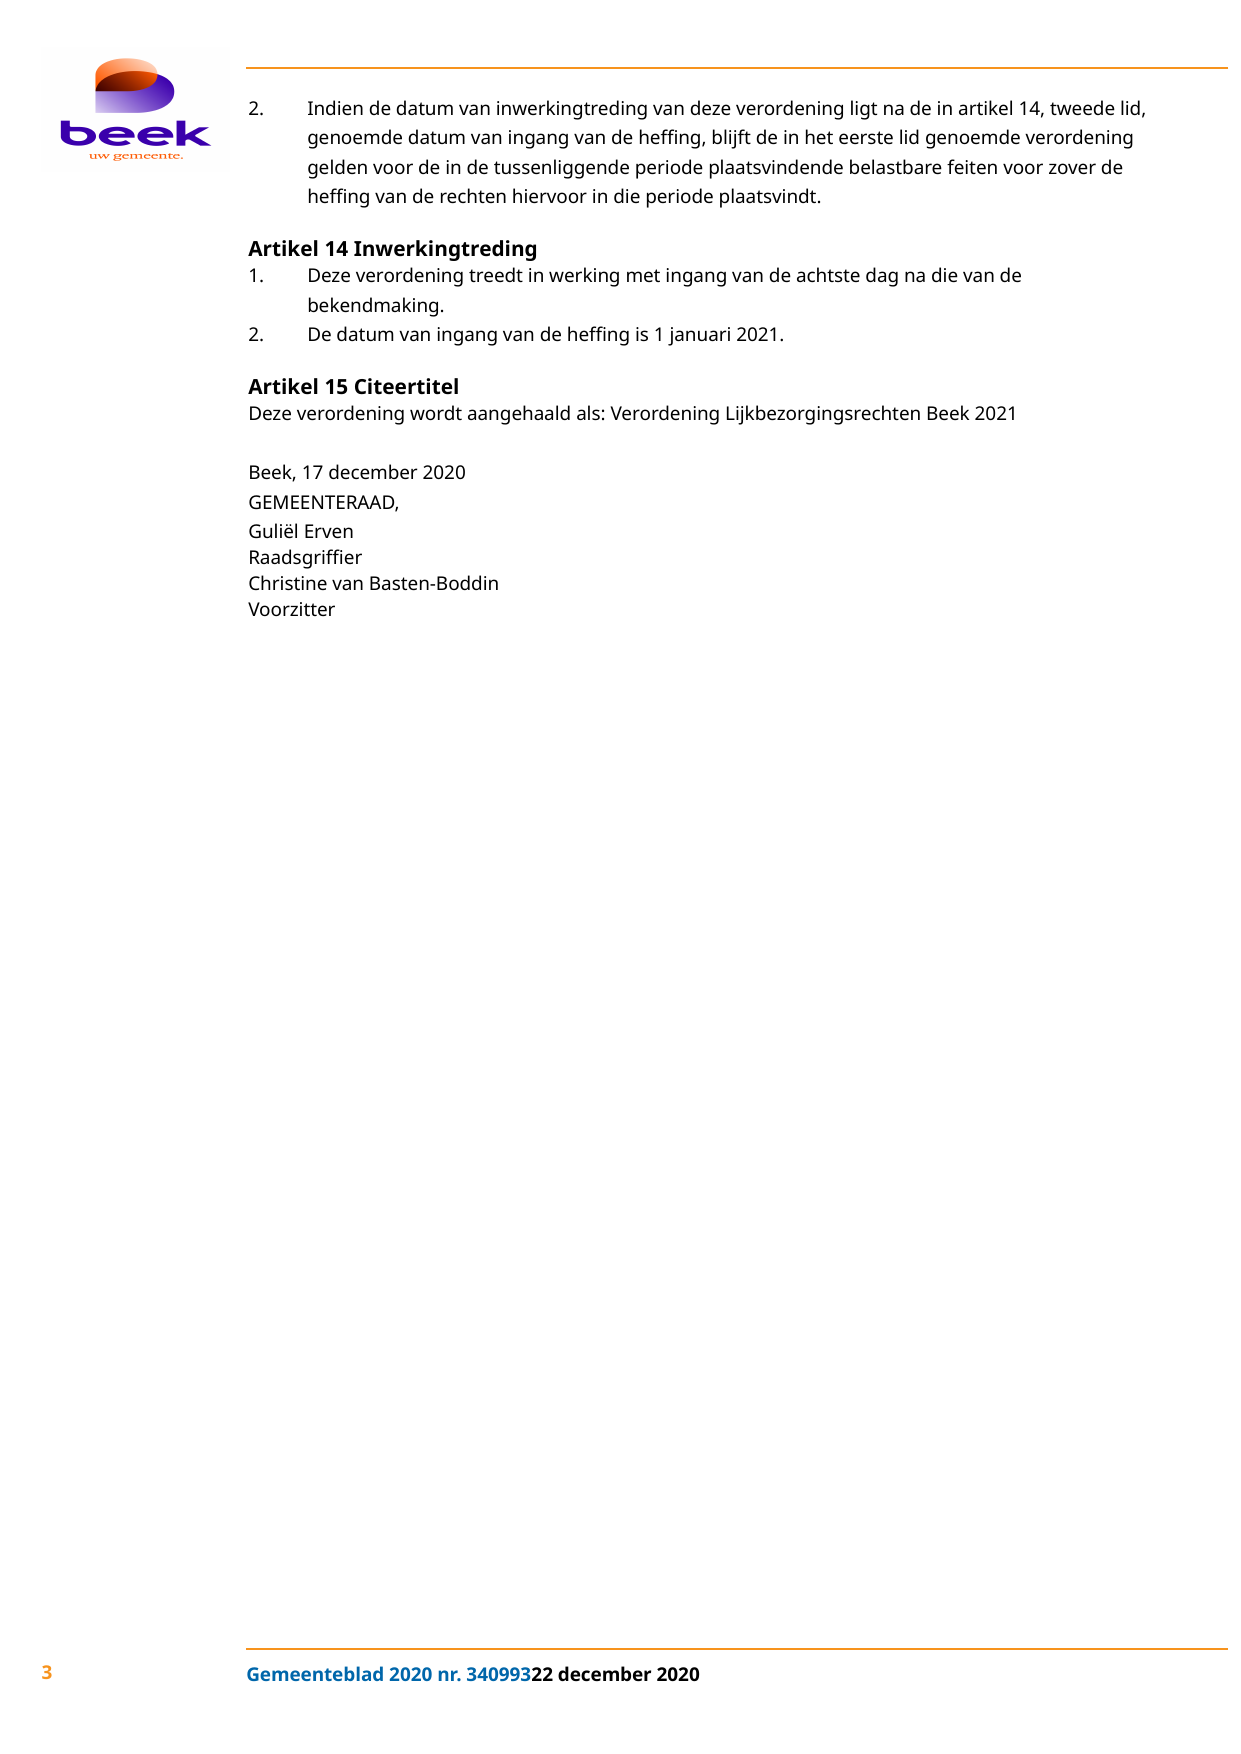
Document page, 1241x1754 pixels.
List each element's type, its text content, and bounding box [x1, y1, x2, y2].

text Voorzitter [248, 596, 1152, 622]
text GEMEENTERAAD, [248, 489, 1152, 515]
text Guliël Erven [248, 519, 1152, 544]
picture [41, 47, 231, 172]
text Artikel 15 Citeertitel [248, 372, 1152, 400]
text Christine van Basten-Boddin [248, 570, 1152, 596]
text Raadsgriffier [248, 544, 1152, 570]
text Beek, 17 december 2020 [248, 459, 1152, 485]
list Indien de datum van inwerkingtreding van deze verordening ligt na de in artikel 14, tweede lid, genoemde datum van ingang van de heffing, blijft de in het eerste lid genoemde verordening gelden voor de in de tussenliggende periode plaatsvindende belastbare feiten voor zover de heffing van de rechten hiervoor in die periode plaatsvindt. [248, 95, 1152, 209]
list De datum van ingang van de heffing is 1 januari 2021. [248, 322, 1152, 347]
text Artikel 14 Inwerkingtreding [248, 234, 1152, 262]
text Deze verordening wordt aangehaald als: Verordening Lijkbezorgingsrechten Beek 2021 [248, 400, 1152, 426]
list Deze verordening treedt in werking met ingang van de achtste dag na die van de bekendmaking. [248, 262, 1152, 318]
